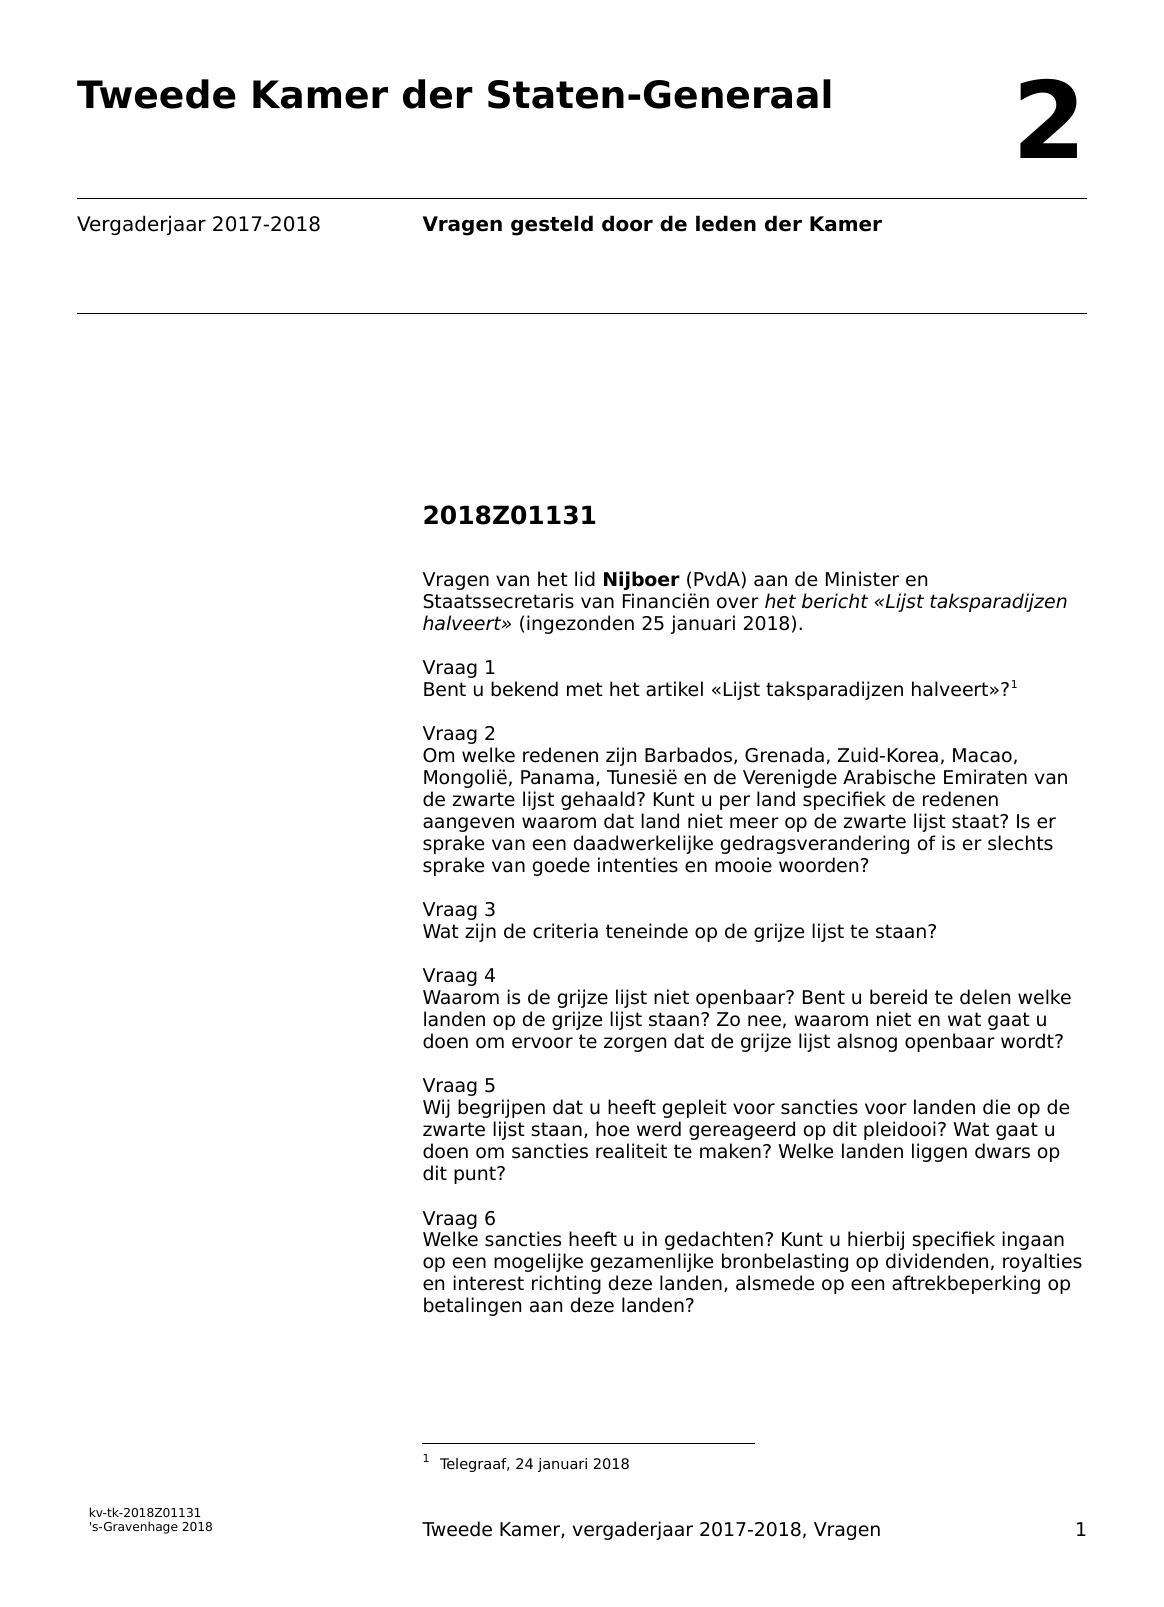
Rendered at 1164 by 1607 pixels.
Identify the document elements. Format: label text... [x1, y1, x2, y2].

text Vraag 2 [422, 723, 1087, 745]
text Vraag 3 [422, 899, 1087, 921]
text 2018Z01131 [422, 501, 1087, 531]
text Vraag 6 [422, 1207, 1087, 1229]
text Waarom is de grijze lijst niet openbaar? Bent u bereid te delen welke landen op de grijze lijst staan? Zo nee, waarom niet en wat gaat u doen om ervoor te zorgen dat de grijze lijst alsnog openbaar wordt? [422, 987, 1087, 1053]
text Welke sancties heeft u in gedachten? Kunt u hierbij specifiek ingaan op een mogelijke gezamenlijke bronbelasting op dividenden, royalties en interest richting deze landen, alsmede op een aftrekbeperking op betalingen aan deze landen? [422, 1229, 1087, 1317]
table_cell Vragen gesteld door de leden der Kamer [422, 199, 1087, 313]
table_cell Vergaderjaar 2017-2018 [77, 199, 422, 313]
text Wat zijn de criteria teneinde op de grijze lijst te staan? [422, 921, 1087, 943]
text Vraag 5 [422, 1075, 1087, 1097]
table_header 2 [886, 59, 1087, 198]
text Wij begrijpen dat u heeft gepleit voor sancties voor landen die op de zwarte lijst staan, hoe werd gereageerd op dit pleidooi? Wat gaat u doen om sancties realiteit te maken? Welke landen liggen dwars op dit punt? [422, 1097, 1087, 1185]
text kv-tk-2018Z01131 [88, 1506, 323, 1520]
text Vraag 4 [422, 965, 1087, 987]
text Bent u bekend met het artikel «Lijst taksparadijzen halveert»? [422, 679, 1087, 701]
text Vraag 1 [422, 657, 1087, 679]
text 's-Gravenhage 2018 [88, 1520, 323, 1534]
text Om welke redenen zijn Barbados, Grenada, Zuid-Korea, Macao, Mongolië, Panama, Tunesië en de Verenigde Arabische Emiraten van de zwarte lijst gehaald? Kunt u per land specifiek de redenen aangeven waarom dat land niet meer op de zwarte lijst staat? Is er sprake van een daadwerkelijke gedragsverandering of is er slechts sprake van goede intenties en mooie woorden? [422, 745, 1087, 877]
table_header Tweede Kamer der Staten-Generaal [77, 59, 886, 198]
text Telegraaf, 24 januari 2018 [422, 1452, 1087, 1474]
text Vragen van het lid Nijboer (PvdA) aan de Minister en Staatssecretaris van Financiën over het bericht «Lijst taksparadijzen halveert» (ingezonden 25 januari 2018). [422, 569, 1087, 635]
